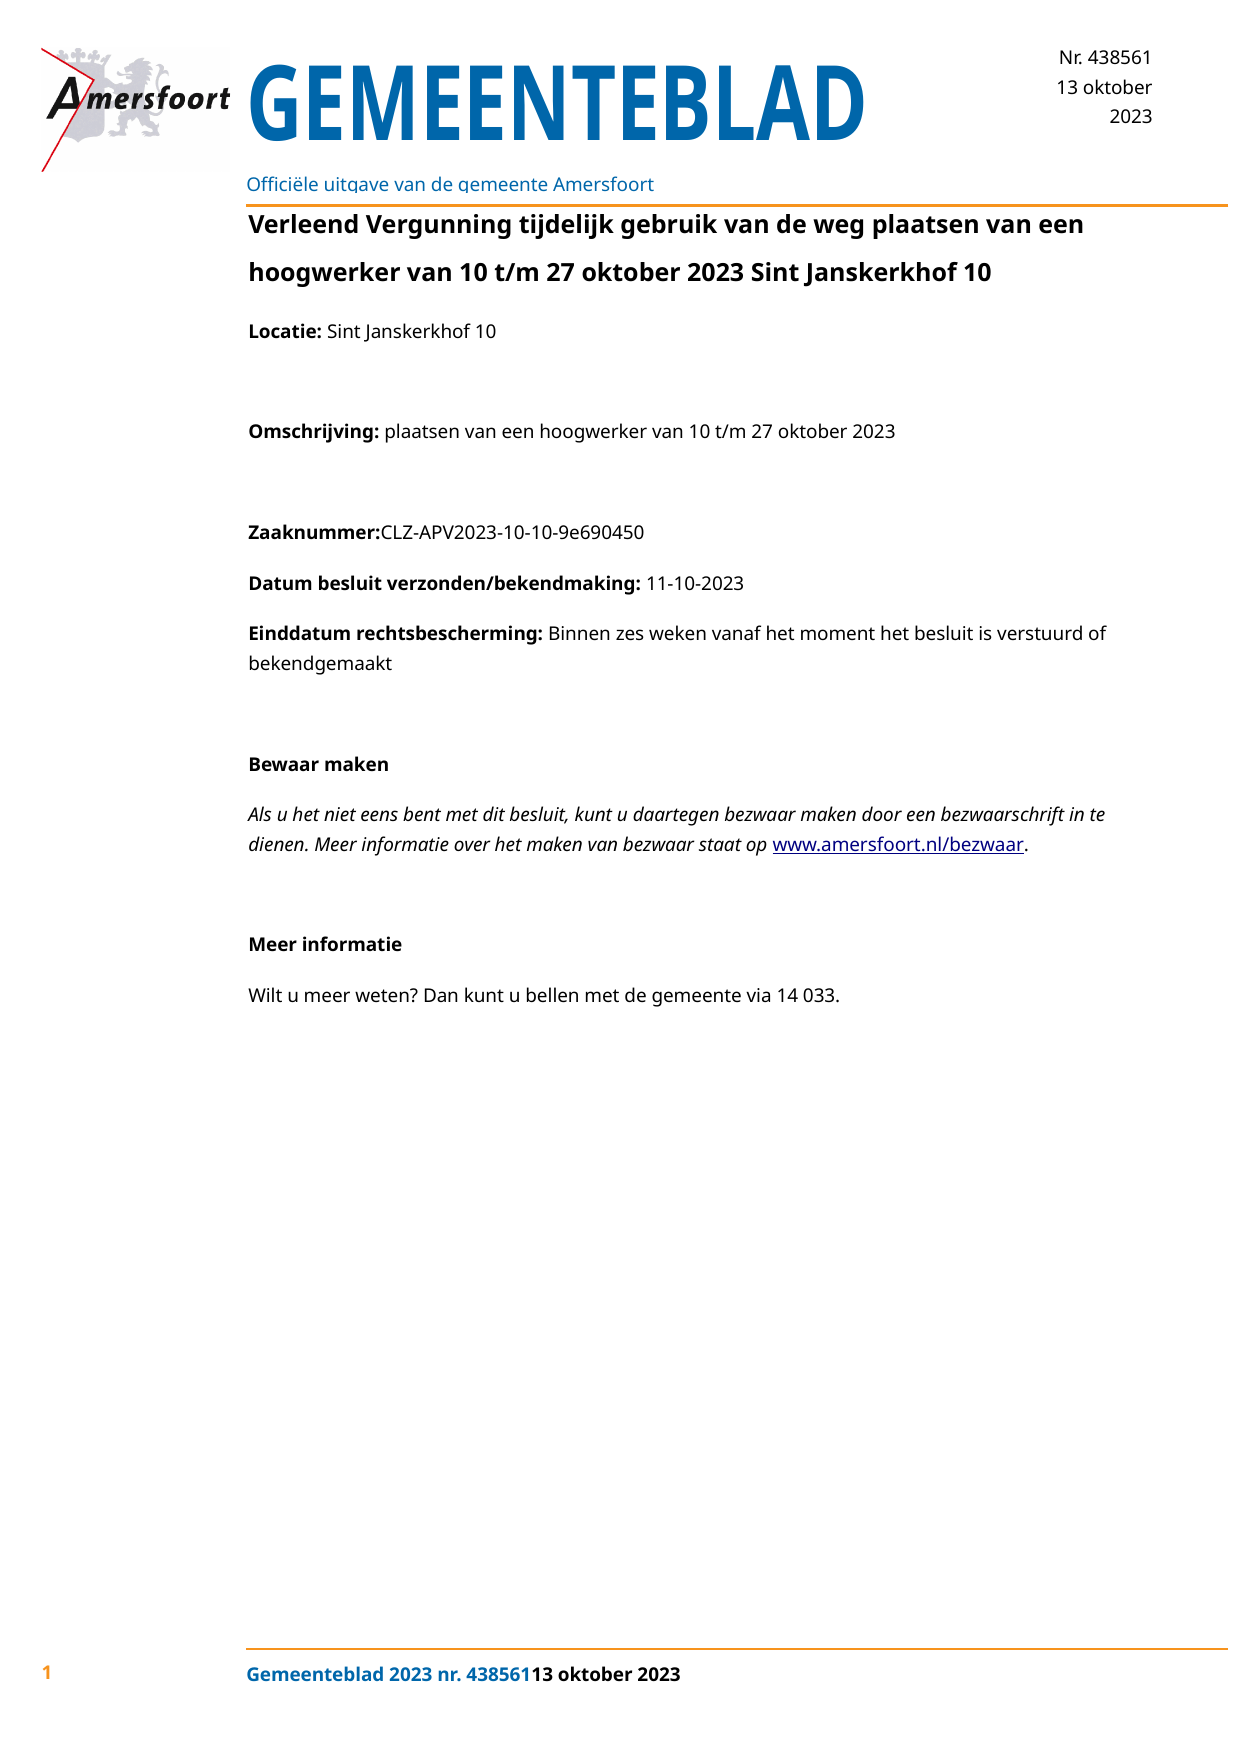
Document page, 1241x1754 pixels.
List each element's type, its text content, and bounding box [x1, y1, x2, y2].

text Bewaar maken [248, 751, 1152, 777]
text Verleend Vergunning tijdelijk gebruik van de weg plaatsen van een hoogwerker van 10 t/m 27 oktober 2023 Sint Janskerkhof 10 [248, 207, 1152, 288]
text Einddatum rechtsbescherming: Binnen zes weken vanaf het moment het besluit is verstuurd of bekendgemaakt [248, 620, 1152, 676]
text Locatie: Sint Janskerkhof 10 [248, 318, 1152, 344]
text Als u het niet eens bent met dit besluit, kunt u daartegen bezwaar maken door een bezwaarschrift in te dienen. Meer informatie over het maken van bezwaar staat op www.amersfoort.nl/bezwaar. [248, 801, 1152, 857]
text Datum besluit verzonden/bekendmaking: 11-10-2023 [248, 570, 1152, 596]
picture [41, 47, 231, 172]
text Omschrijving: plaatsen van een hoogwerker van 10 t/m 27 oktober 2023 [248, 419, 1152, 444]
text Meer informatie [248, 932, 1152, 957]
text Zaaknummer:CLZ-APV2023-10-10-9e690450 [248, 519, 1152, 545]
text Wilt u meer weten? Dan kunt u bellen met de gemeente via 14 033. [248, 982, 1152, 1008]
